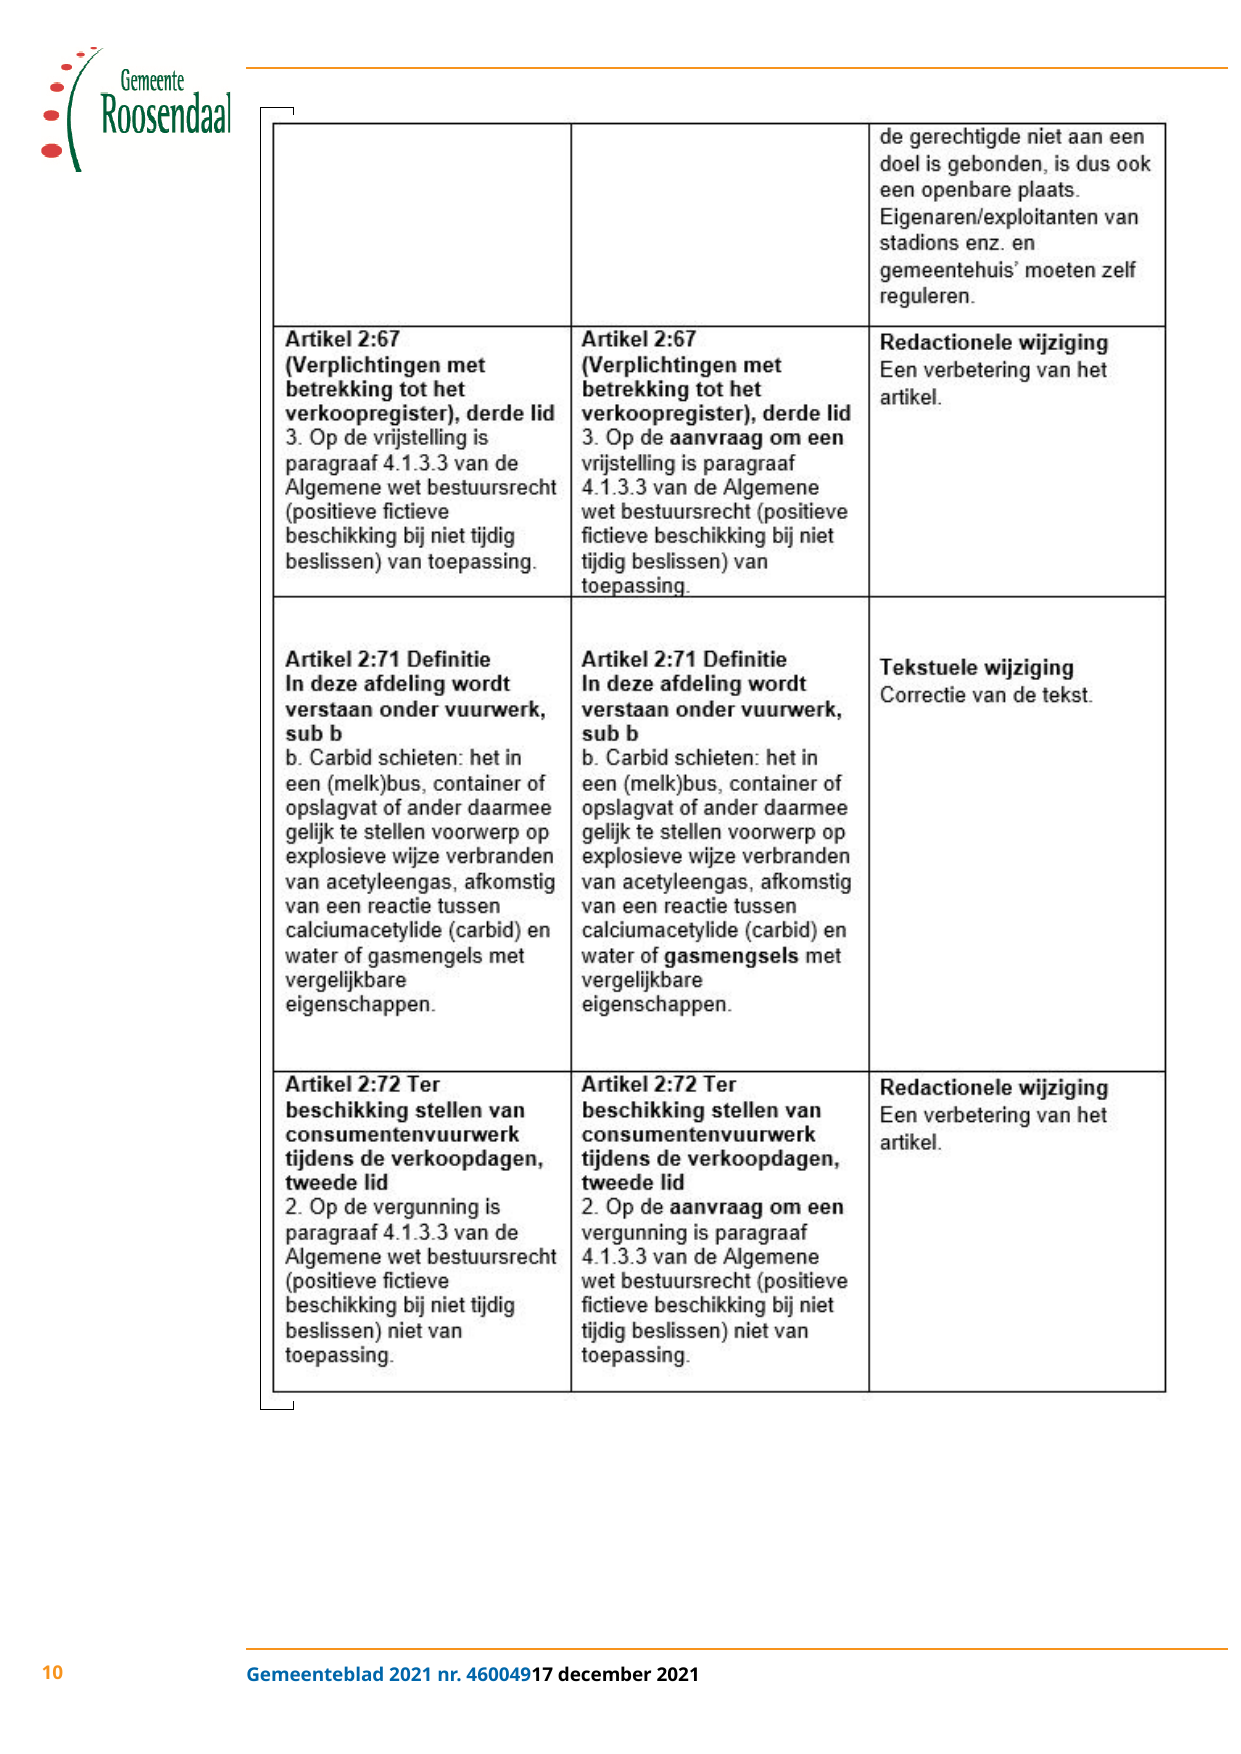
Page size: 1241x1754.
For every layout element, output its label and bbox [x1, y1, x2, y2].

picture [268, 115, 1173, 1401]
picture [41, 47, 231, 172]
